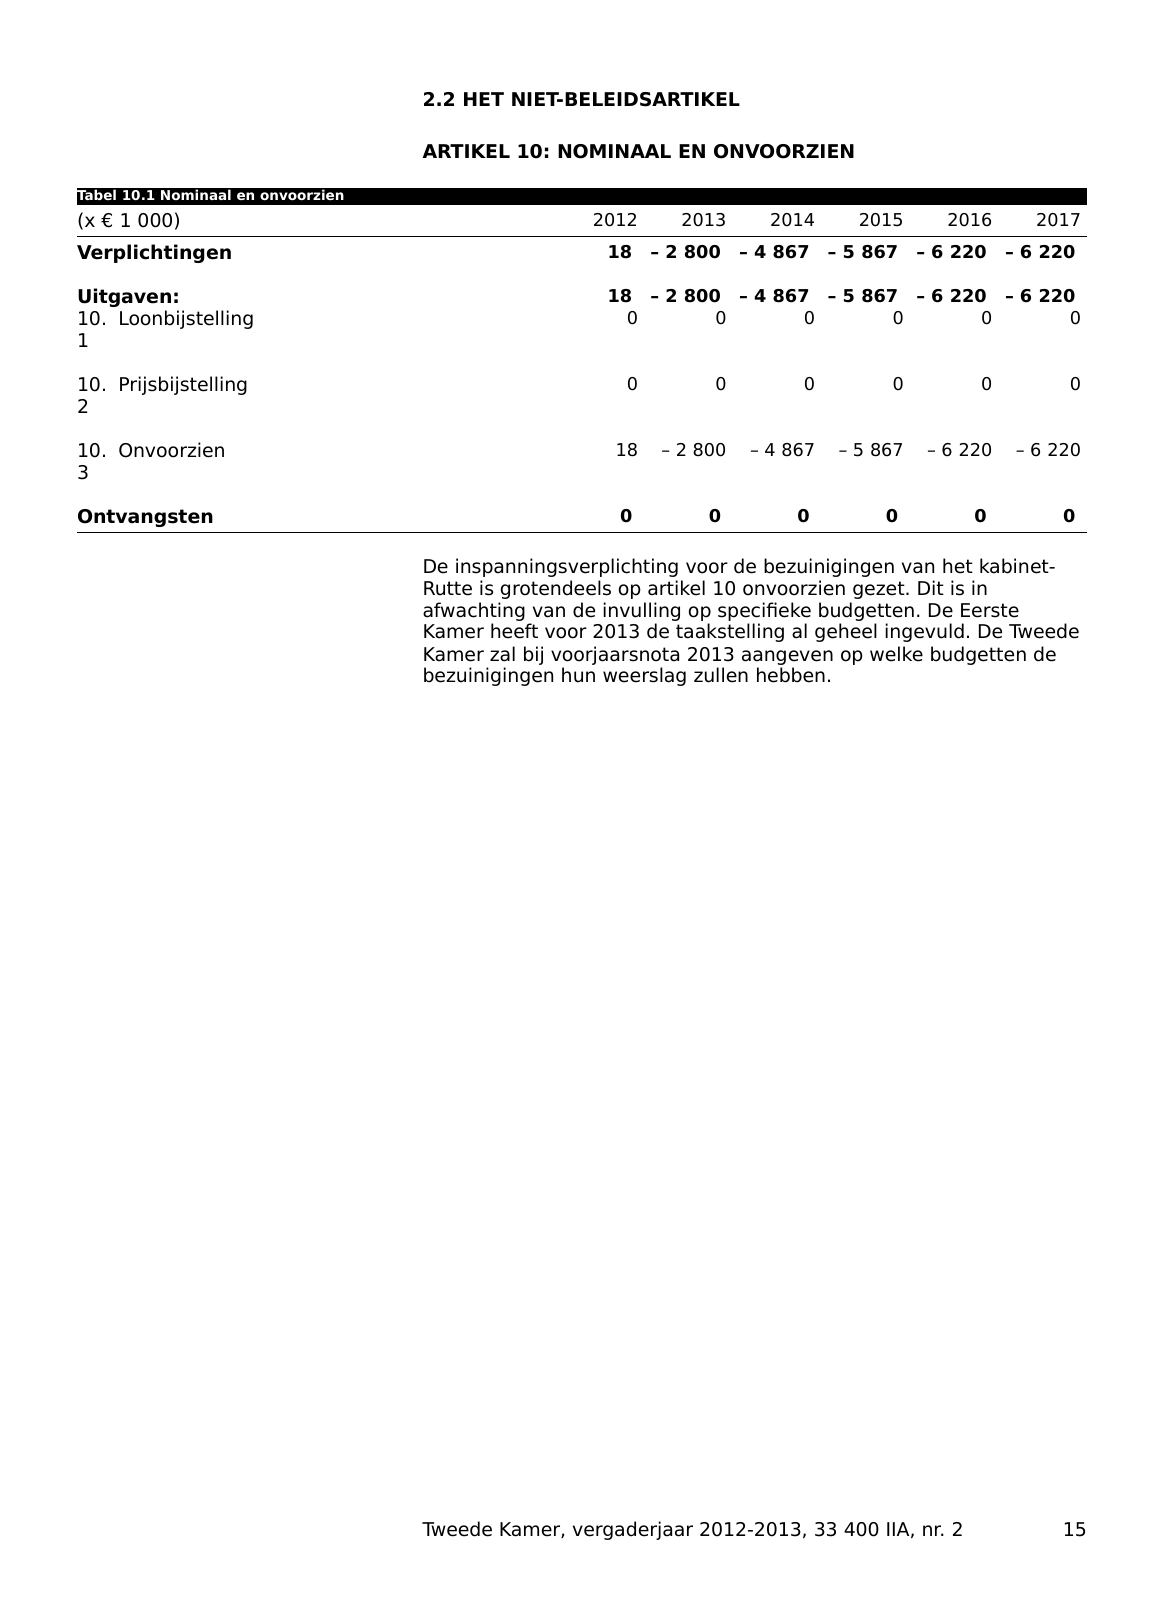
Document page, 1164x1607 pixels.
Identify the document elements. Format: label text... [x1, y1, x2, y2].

table_cell – 2 800 [644, 286, 732, 308]
table_cell – 6 220 [909, 440, 998, 484]
table_cell Loonbijstelling [112, 308, 555, 352]
table_cell – 4 867 [732, 237, 821, 264]
table_cell [644, 484, 732, 506]
table_cell 0 [555, 308, 644, 352]
table_cell 0 [555, 374, 644, 418]
table_cell [909, 352, 998, 374]
table_cell [998, 418, 1087, 440]
table_cell 18 [555, 286, 644, 308]
table_cell [112, 484, 555, 506]
table_cell [821, 418, 909, 440]
table_cell 0 [555, 506, 644, 532]
table_cell [555, 264, 644, 286]
table_cell [644, 264, 732, 286]
table_cell – 6 220 [998, 440, 1087, 484]
table_cell [821, 352, 909, 374]
table_cell 0 [998, 308, 1087, 352]
table_cell 2015 [821, 205, 909, 236]
table_cell [732, 352, 821, 374]
table_cell [644, 352, 732, 374]
table_cell [998, 352, 1087, 374]
table_cell 0 [909, 308, 998, 352]
table_cell 10.1 [77, 308, 112, 352]
table_cell 0 [909, 506, 998, 532]
table_cell [998, 264, 1087, 286]
table_cell – 6 220 [909, 286, 998, 308]
table_cell [821, 484, 909, 506]
table_cell Ontvangsten [77, 506, 555, 532]
table_cell Uitgaven: [77, 286, 555, 308]
table_cell – 6 220 [998, 286, 1087, 308]
table_cell 0 [644, 374, 732, 418]
table_cell – 2 800 [644, 440, 732, 484]
table_cell – 2 800 [644, 237, 732, 264]
table_cell [732, 264, 821, 286]
table_cell 0 [732, 374, 821, 418]
text De inspanningsverplichting voor de bezuinigingen van het kabinet-Rutte is grotendeels op artikel 10 onvoorzien gezet. Dit is in afwachting van de invulling op specifieke budgetten. De Eerste Kamer heeft voor 2013 de taakstelling al geheel ingevuld. De Tweede Kamer zal bij voorjaarsnota 2013 aangeven op welke budgetten de bezuinigingen hun weerslag zullen hebben. [422, 556, 1087, 687]
table_cell [77, 264, 112, 286]
table_cell [732, 418, 821, 440]
table_cell 18 [555, 440, 644, 484]
table_cell [998, 484, 1087, 506]
table_cell 2016 [909, 205, 998, 236]
table_cell 0 [909, 374, 998, 418]
table_cell 0 [644, 308, 732, 352]
table_cell 2013 [644, 205, 732, 236]
table_cell [112, 352, 555, 374]
table_cell 2017 [998, 205, 1087, 236]
table_cell 18 [555, 237, 644, 264]
table_cell Prijsbijstelling [112, 374, 555, 418]
table_cell [112, 264, 555, 286]
table_cell 0 [998, 374, 1087, 418]
table_cell Onvoorzien [112, 440, 555, 484]
table_cell 0 [644, 506, 732, 532]
table_cell 0 [821, 506, 909, 532]
subtitle 2.2 HET NIET-BELEIDSARTIKEL [422, 89, 1087, 111]
table_cell [909, 418, 998, 440]
table_cell [821, 264, 909, 286]
table_cell 0 [998, 506, 1087, 532]
table_cell 0 [821, 308, 909, 352]
table_header Tabel 10.1 Nominaal en onvoorzien [77, 188, 1087, 204]
table_cell – 6 220 [998, 237, 1087, 264]
table_cell – 5 867 [821, 237, 909, 264]
table_cell – 4 867 [732, 286, 821, 308]
table_cell 0 [821, 374, 909, 418]
table_cell 10.2 [77, 374, 112, 418]
table_cell [732, 484, 821, 506]
table_cell 2014 [732, 205, 821, 236]
table_cell – 4 867 [732, 440, 821, 484]
table_cell – 6 220 [909, 237, 998, 264]
table_cell [909, 264, 998, 286]
table_cell [555, 484, 644, 506]
subtitle ARTIKEL 10: NOMINAAL EN ONVOORZIEN [422, 141, 1087, 163]
table_cell [555, 418, 644, 440]
table_cell 10.3 [77, 440, 112, 484]
table_cell [77, 484, 112, 506]
table_cell 0 [732, 308, 821, 352]
table_cell – 5 867 [821, 440, 909, 484]
table_cell [77, 418, 112, 440]
table_cell [555, 352, 644, 374]
table_cell [644, 418, 732, 440]
table_cell (x € 1 000) [77, 205, 555, 236]
table_cell [77, 352, 112, 374]
table_cell [112, 418, 555, 440]
table_cell 2012 [555, 205, 644, 236]
table_cell Verplichtingen [77, 237, 555, 264]
table_cell 0 [732, 506, 821, 532]
table_cell – 5 867 [821, 286, 909, 308]
table_cell [909, 484, 998, 506]
